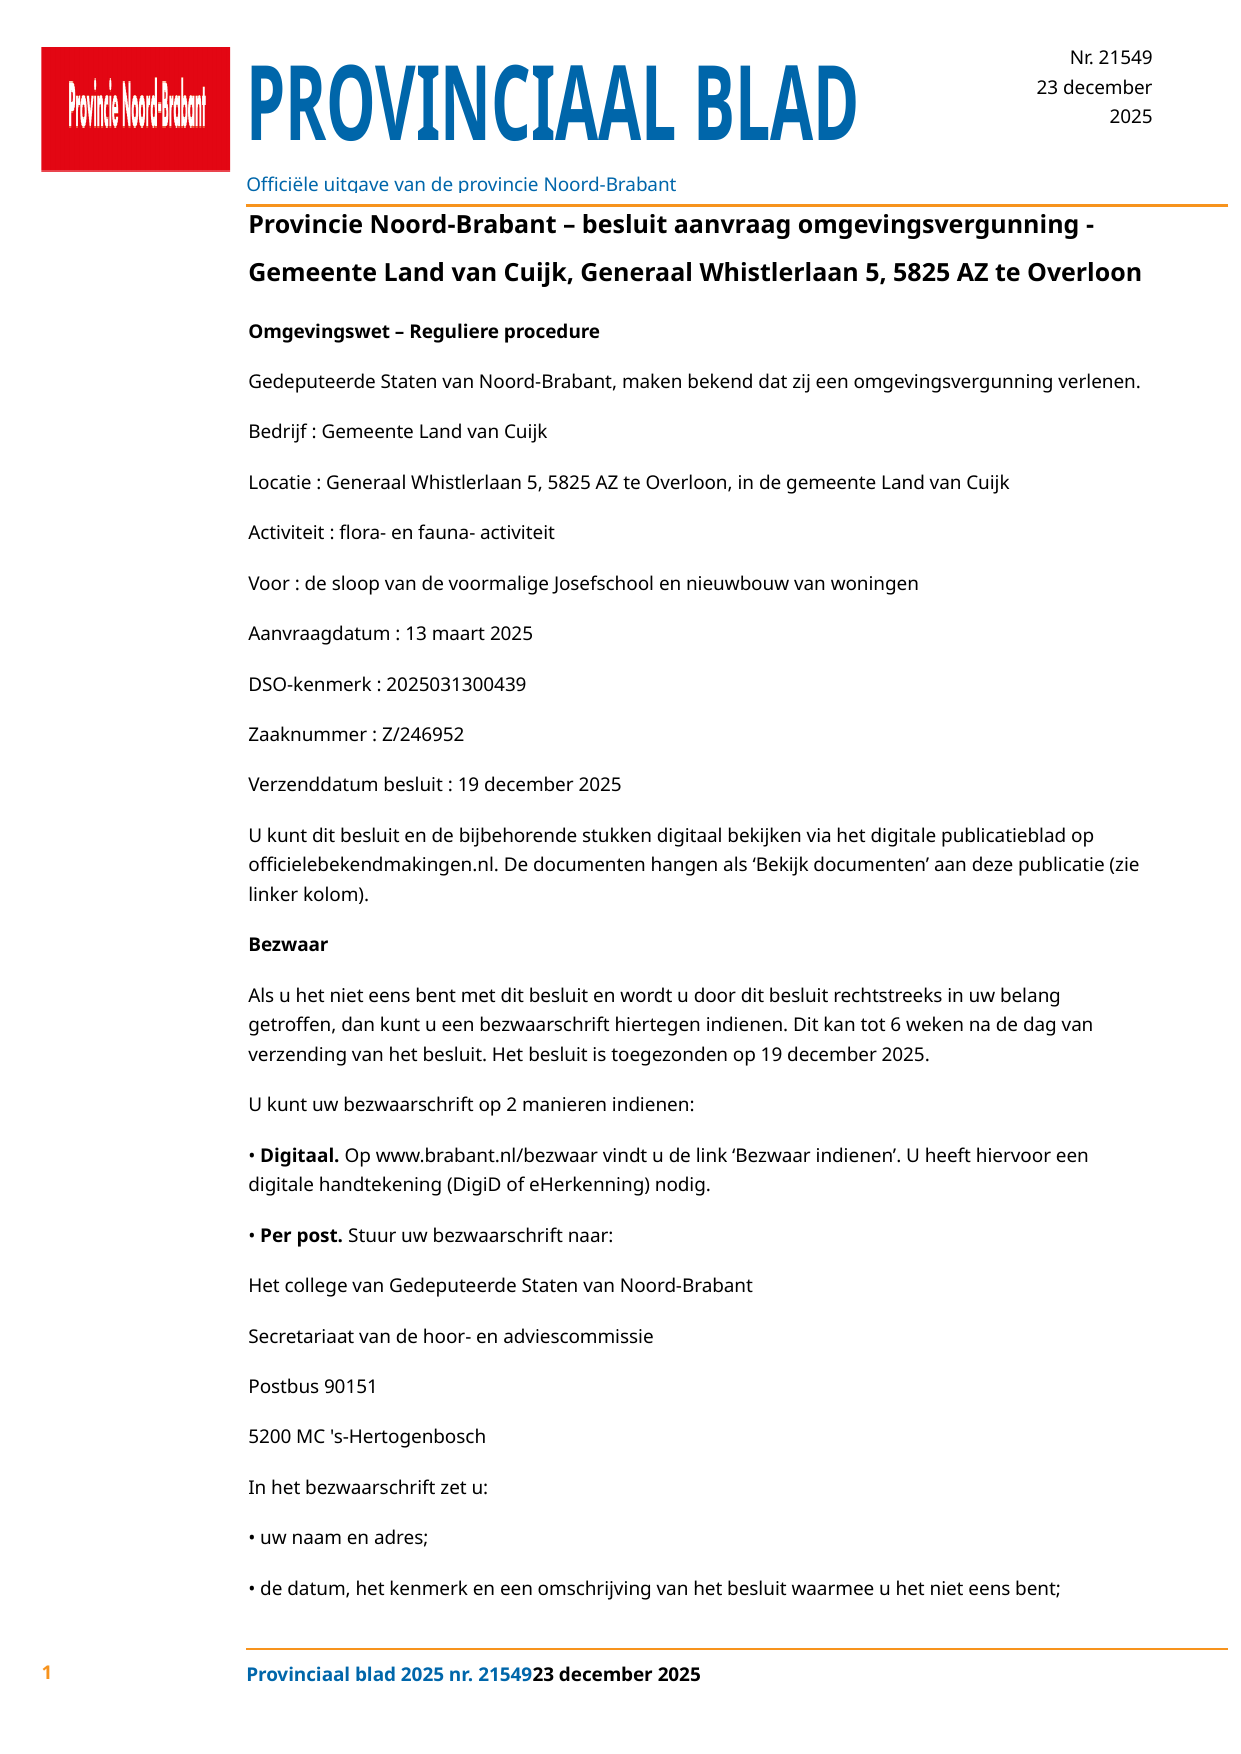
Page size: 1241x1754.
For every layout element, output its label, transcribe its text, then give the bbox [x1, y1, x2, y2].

text Voor : de sloop van de voormalige Josefschool en nieuwbouw van woningen [248, 570, 1152, 596]
text Als u het niet eens bent met dit besluit en wordt u door dit besluit rechtstreeks in uw belang getroffen, dan kunt u een bezwaarschrift hiertegen indienen. Dit kan tot 6 weken na de dag van verzending van het besluit. Het besluit is toegezonden op 19 december 2025. [248, 982, 1152, 1067]
text Activiteit : flora- en fauna- activiteit [248, 519, 1152, 545]
text Secretariaat van de hoor- en adviescommissie [248, 1323, 1152, 1349]
text Provincie Noord-Brabant – besluit aanvraag omgevingsvergunning - Gemeente Land van Cuijk, Generaal Whistlerlaan 5, 5825 AZ te Overloon [248, 207, 1152, 288]
text Postbus 90151 [248, 1373, 1152, 1399]
text Omgevingswet – Reguliere procedure [248, 318, 1152, 344]
text In het bezwaarschrift zet u: [248, 1474, 1152, 1500]
text • Per post. Stuur uw bezwaarschrift naar: [248, 1222, 1152, 1248]
text DSO-kenmerk : 2025031300439 [248, 671, 1152, 697]
text Zaaknummer : Z/246952 [248, 721, 1152, 747]
text • Digitaal. Op www.brabant.nl/bezwaar vindt u de link ‘Bezwaar indienen’. U heeft hiervoor een digitale handtekening (DigiD of eHerkenning) nodig. [248, 1142, 1152, 1197]
text Gedeputeerde Staten van Noord-Brabant, maken bekend dat zij een omgevingsvergunning verlenen. [248, 368, 1152, 394]
text U kunt dit besluit en de bijbehorende stukken digitaal bekijken via het digitale publicatieblad op officielebekendmakingen.nl. De documenten hangen als ‘Bekijk documenten’ aan deze publicatie (zie linker kolom). [248, 822, 1152, 907]
text Aanvraagdatum : 13 maart 2025 [248, 620, 1152, 646]
text U kunt uw bezwaarschrift op 2 manieren indienen: [248, 1092, 1152, 1117]
text Bezwaar [248, 932, 1152, 957]
picture [41, 47, 231, 172]
text Het college van Gedeputeerde Staten van Noord-Brabant [248, 1272, 1152, 1298]
text • de datum, het kenmerk en een omschrijving van het besluit waarmee u het niet eens bent; [248, 1575, 1152, 1601]
text Bedrijf : Gemeente Land van Cuijk [248, 419, 1152, 444]
text Verzenddatum besluit : 19 december 2025 [248, 772, 1152, 797]
text Locatie : Generaal Whistlerlaan 5, 5825 AZ te Overloon, in de gemeente Land van Cuijk [248, 469, 1152, 495]
text 5200 MC 's‑Hertogenbosch [248, 1424, 1152, 1449]
text • uw naam en adres; [248, 1524, 1152, 1550]
